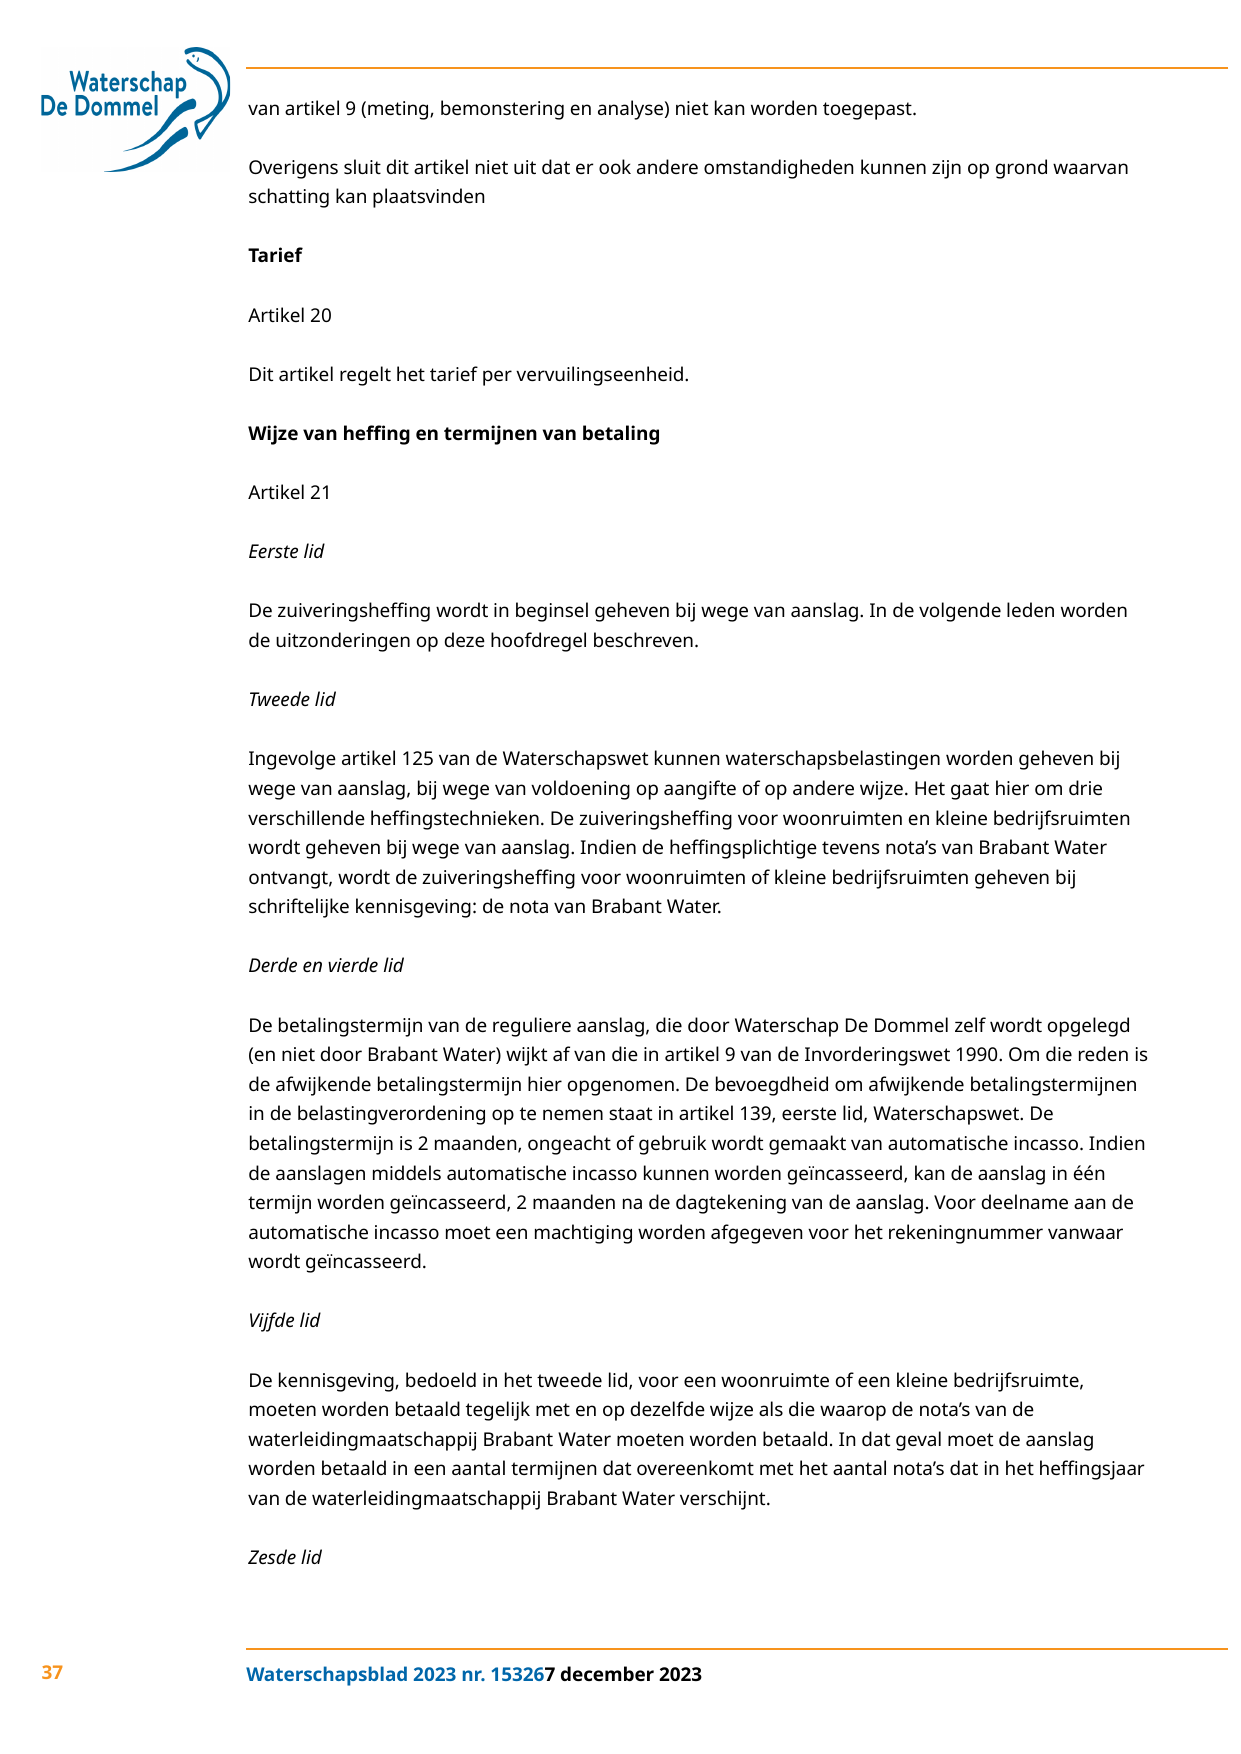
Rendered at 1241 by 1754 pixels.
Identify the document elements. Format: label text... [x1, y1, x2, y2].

text Overigens sluit dit artikel niet uit dat er ook andere omstandigheden kunnen zijn op grond waarvan schatting kan plaatsvinden [248, 154, 1152, 209]
text De betalingstermijn van de reguliere aanslag, die door Waterschap De Dommel zelf wordt opgelegd (en niet door Brabant Water) wijkt af van die in artikel 9 van de Invorderingswet 1990. Om die reden is de afwijkende betalingstermijn hier opgenomen. De bevoegdheid om afwijkende betalingstermijnen in de belastingverordening op te nemen staat in artikel 139, eerste lid, Waterschapswet. De betalingstermijn is 2 maanden, ongeacht of gebruik wordt gemaakt van automatische incasso. Indien de aanslagen middels automatische incasso kunnen worden geïncasseerd, kan de aanslag in één termijn worden geïncasseerd, 2 maanden na de dagtekening van de aanslag. Voor deelname aan de automatische incasso moet een machtiging worden afgegeven voor het rekeningnummer vanwaar wordt geïncasseerd. [248, 1012, 1152, 1274]
text Artikel 20 [248, 302, 1152, 328]
text Derde en vierde lid [248, 953, 1152, 978]
text Tweede lid [248, 686, 1152, 712]
picture [45, 99, 51, 111]
picture [198, 118, 210, 131]
text Dit artikel regelt het tarief per vervuilingseenheid. [248, 361, 1152, 387]
text Artikel 21 [248, 479, 1152, 505]
text De kennisgeving, bedoeld in het tweede lid, voor een woonruimte of een kleine bedrijfsruimte, moeten worden betaald tegelijk met en op dezelfde wijze als die waarop de nota’s van de waterleidingmaatschappij Brabant Water moeten worden betaald. In dat geval moet de aanslag worden betaald in een aantal termijnen dat overeenkomt met het aantal nota’s dat in het heffingsjaar van de waterleidingmaatschappij Brabant Water verschijnt. [248, 1367, 1152, 1511]
text Vijfde lid [248, 1308, 1152, 1333]
text De zuiveringsheffing wordt in beginsel geheven bij wege van aanslag. In de volgende leden worden de uitzonderingen op deze hoofdregel beschreven. [248, 598, 1152, 653]
text Zesde lid [248, 1544, 1152, 1570]
text Eerste lid [248, 538, 1152, 564]
text van artikel 9 (meting, bemonstering en analyse) niet kan worden toegepast. [248, 95, 1152, 121]
text Wijze van heffing en termijnen van betaling [248, 420, 1152, 446]
picture [41, 47, 231, 172]
picture [204, 47, 231, 76]
text Tarief [248, 243, 1152, 268]
text Ingevolge artikel 125 van de Waterschapswet kunnen waterschapsbelastingen worden geheven bij wege van aanslag, bij wege van voldoening op aangifte of op andere wijze. Het gaat hier om drie verschillende heffingstechnieken. De zuiveringsheffing voor woonruimten en kleine bedrijfsruimten wordt geheven bij wege van aanslag. Indien de heffingsplichtige tevens nota’s van Brabant Water ontvangt, wordt de zuiveringsheffing voor woonruimten of kleine bedrijfsruimten geheven bij schriftelijke kennisgeving: de nota van Brabant Water. [248, 746, 1152, 919]
